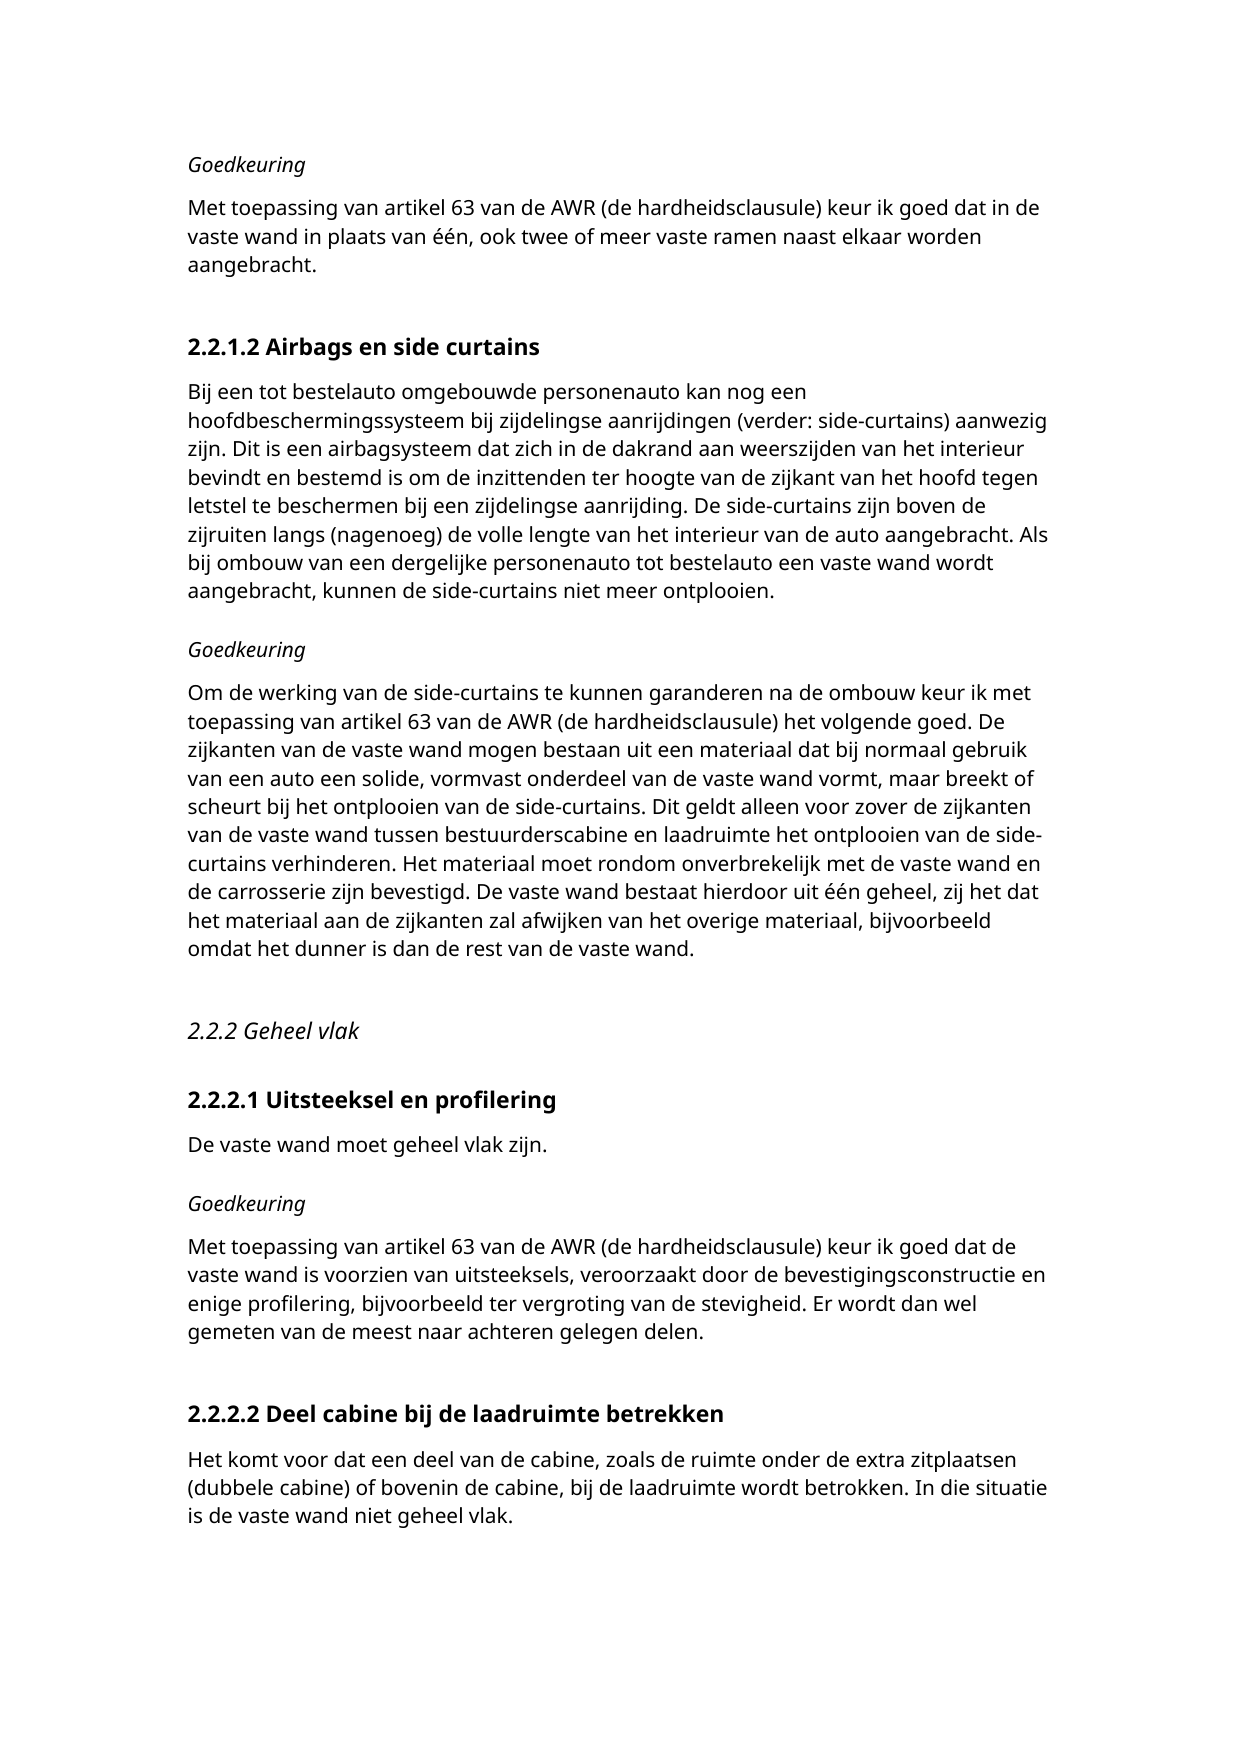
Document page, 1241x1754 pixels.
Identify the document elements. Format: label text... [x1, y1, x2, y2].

subtitle 2.2.1.2 Airbags en side curtains [187, 331, 1053, 362]
subtitle 2.2.2.2 Deel cabine bij de laadruimte betrekken [187, 1398, 1053, 1430]
text Met toepassing van artikel 63 van de AWR (de hardheidsclausule) keur ik goed dat in de vaste wand in plaats van één, ook twee of meer vaste ramen naast elkaar worden aangebracht. [187, 193, 1053, 279]
text Goedkeuring [187, 1189, 1053, 1217]
text Goedkeuring [187, 635, 1053, 663]
text Goedkeuring [187, 150, 1053, 178]
text De vaste wand moet geheel vlak zijn. [187, 1130, 1053, 1159]
text Het komt voor dat een deel van de cabine, zoals de ruimte onder de extra zitplaatsen (dubbele cabine) of bovenin de cabine, bij de laadruimte wordt betrokken. In die situatie is de vaste wand niet geheel vlak. [187, 1445, 1053, 1530]
text Bij een tot bestelauto omgebouwde personenauto kan nog een hoofdbeschermingssysteem bij zijdelingse aanrijdingen (verder: side-curtains) aanwezig zijn. Dit is een airbagsysteem dat zich in de dakrand aan weerszijden van het interieur bevindt en bestemd is om de inzittenden ter hoogte van de zijkant van het hoofd tegen letstel te beschermen bij een zijdelingse aanrijding. De side-curtains zijn boven de zijruiten langs (nagenoeg) de volle lengte van het interieur van de auto aangebracht. Als bij ombouw van een dergelijke personenauto tot bestelauto een vaste wand wordt aangebracht, kunnen de side-curtains niet meer ontplooien. [187, 377, 1053, 605]
subtitle 2.2.2.1 Uitsteeksel en profilering [187, 1084, 1053, 1115]
text Met toepassing van artikel 63 van de AWR (de hardheidsclausule) keur ik goed dat de vaste wand is voorzien van uitsteeksels, veroorzaakt door de bevestigingsconstructie en enige profilering, bijvoorbeeld ter vergroting van de stevigheid. Er wordt dan wel gemeten van de meest naar achteren gelegen delen. [187, 1232, 1053, 1346]
text Om de werking van de side-curtains te kunnen garanderen na de ombouw keur ik met toepassing van artikel 63 van de AWR (de hardheidsclausule) het volgende goed. De zijkanten van de vaste wand mogen bestaan uit een materiaal dat bij normaal gebruik van een auto een solide, vormvast onderdeel van de vaste wand vormt, maar breekt of scheurt bij het ontplooien van de side-curtains. Dit geldt alleen voor zover de zijkanten van de vaste wand tussen bestuurderscabine en laadruimte het ontplooien van de side-curtains verhinderen. Het materiaal moet rondom onverbrekelijk met de vaste wand en de carrosserie zijn bevestigd. De vaste wand bestaat hierdoor uit één geheel, zij het dat het materiaal aan de zijkanten zal afwijken van het overige materiaal, bijvoorbeeld omdat het dunner is dan de rest van de vaste wand. [187, 678, 1053, 963]
subtitle 2.2.2 Geheel vlak [187, 1015, 1053, 1047]
